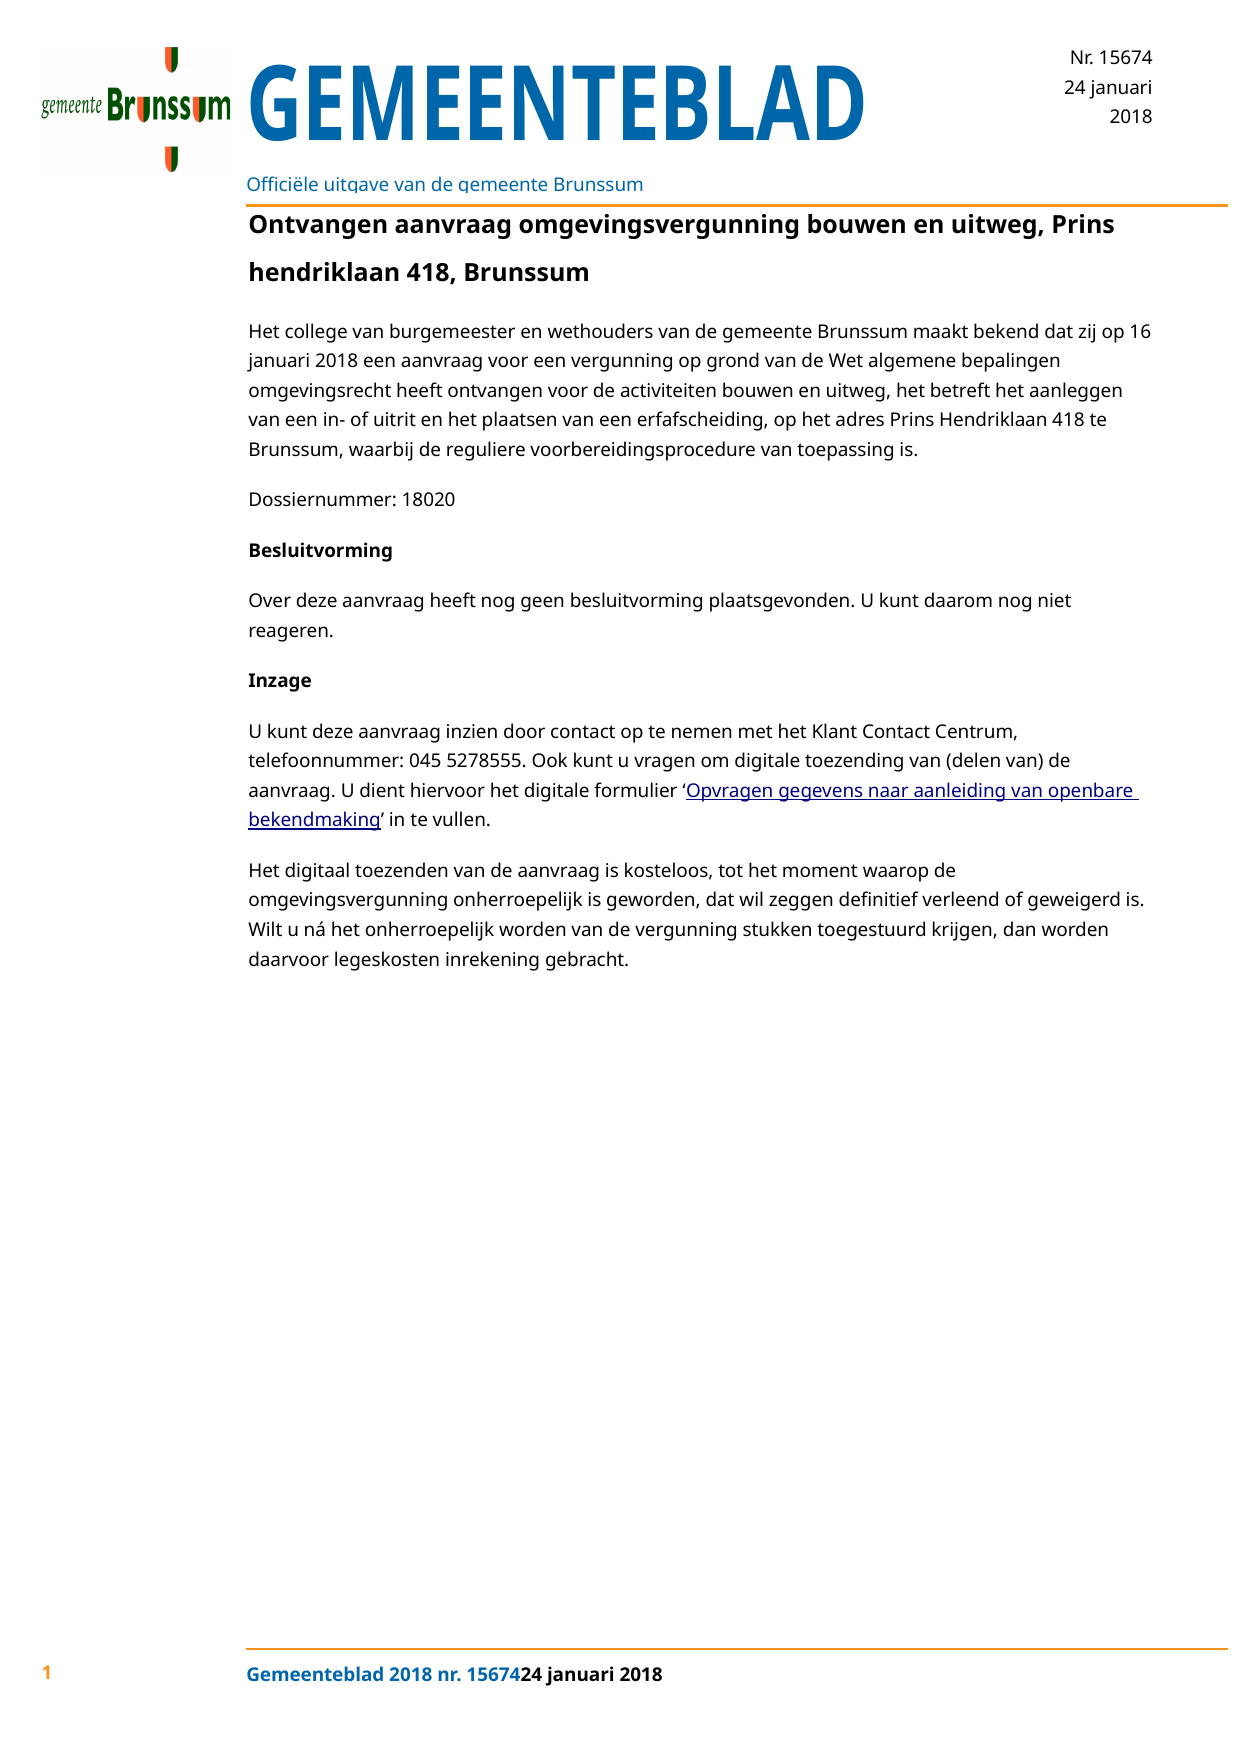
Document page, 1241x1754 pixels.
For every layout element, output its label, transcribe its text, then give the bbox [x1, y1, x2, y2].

text Inzage [248, 667, 1152, 693]
text Het digitaal toezenden van de aanvraag is kosteloos, tot het moment waarop de omgevingsvergunning onherroepelijk is geworden, dat wil zeggen definitief verleend of geweigerd is. Wilt u ná het onherroepelijk worden van de vergunning stukken toegestuurd krijgen, dan worden daarvoor legeskosten inrekening gebracht. [248, 857, 1152, 972]
text Over deze aanvraag heeft nog geen besluitvorming plaatsgevonden. U kunt daarom nog niet reageren. [248, 587, 1152, 643]
text Ontvangen aanvraag omgevingsvergunning bouwen en uitweg, Prins hendriklaan 418, Brunssum [248, 207, 1152, 288]
text Dossiernummer: 18020 [248, 487, 1152, 512]
text Besluitvorming [248, 537, 1152, 563]
text U kunt deze aanvraag inzien door contact op te nemen met het Klant Contact Centrum, telefoonnummer: 045 5278555. Ook kunt u vragen om digitale toezending van (delen van) de aanvraag. U dient hiervoor het digitale formulier ‘Opvragen gegevens naar aanleiding van openbare bekendmaking’ in te vullen. [248, 718, 1152, 832]
text Het college van burgemeester en wethouders van de gemeente Brunssum maakt bekend dat zij op 16 januari 2018 een aanvraag voor een vergunning op grond van de Wet algemene bepalingen omgevingsrecht heeft ontvangen voor de activiteiten bouwen en uitweg, het betreft het aanleggen van een in- of uitrit en het plaatsen van een erfafscheiding, op het adres Prins Hendriklaan 418 te Brunssum, waarbij de reguliere voorbereidingsprocedure van toepassing is. [248, 318, 1152, 462]
picture [41, 47, 231, 172]
